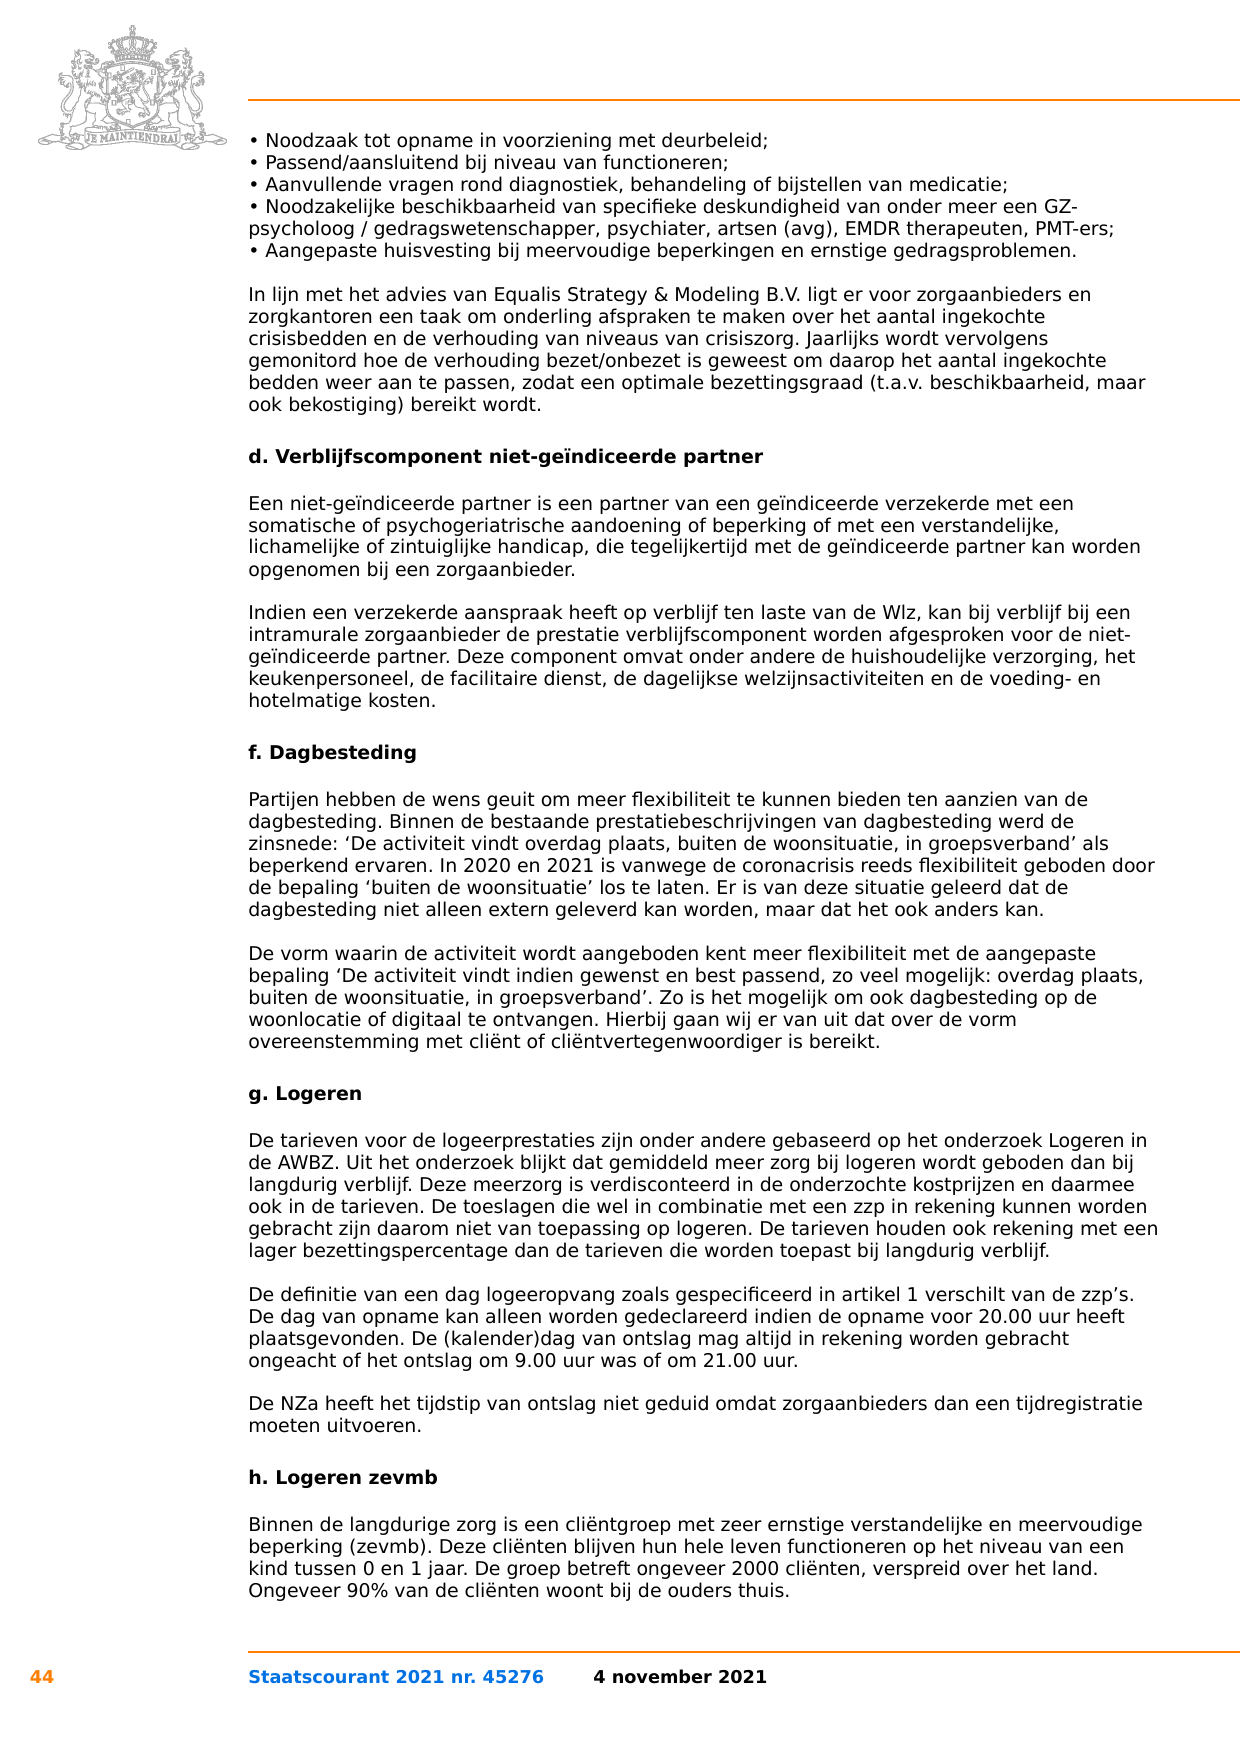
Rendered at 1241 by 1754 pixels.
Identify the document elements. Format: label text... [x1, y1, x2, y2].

text • Noodzakelijke beschikbaarheid van specifieke deskundigheid van onder meer een GZ-psycholoog / gedragswetenschapper, psychiater, artsen (avg), EMDR therapeuten, PMT-ers; [248, 196, 1163, 240]
text In lijn met het advies van Equalis Strategy & Modeling B.V. ligt er voor zorgaanbieders en zorgkantoren een taak om onderling afspraken te maken over het aantal ingekochte crisisbedden en de verhouding van niveaus van crisiszorg. Jaarlijks wordt vervolgens gemonitord hoe de verhouding bezet/onbezet is geweest om daarop het aantal ingekochte bedden weer aan te passen, zodat een optimale bezettingsgraad (t.a.v. beschikbaarheid, maar ook bekostiging) bereikt wordt. [248, 284, 1163, 416]
text Partijen hebben de wens geuit om meer flexibiliteit te kunnen bieden ten aanzien van de dagbesteding. Binnen de bestaande prestatiebeschrijvingen van dagbesteding werd de zinsnede: ‘De activiteit vindt overdag plaats, buiten de woonsituatie, in groepsverband’ als beperkend ervaren. In 2020 en 2021 is vanwege de coronacrisis reeds flexibiliteit geboden door de bepaling ‘buiten de woonsituatie’ los te laten. Er is van deze situatie geleerd dat de dagbesteding niet alleen extern geleverd kan worden, maar dat het ook anders kan. [248, 789, 1163, 921]
text De NZa heeft het tijdstip van ontslag niet geduid omdat zorgaanbieders dan een tijdregistratie moeten uitvoeren. [248, 1393, 1163, 1437]
text De definitie van een dag logeeropvang zoals gespecificeerd in artikel 1 verschilt van de zzp’s. De dag van opname kan alleen worden gedeclareerd indien de opname voor 20.00 uur heeft plaatsgevonden. De (kalender)dag van ontslag mag altijd in rekening worden gebracht ongeacht of het ontslag om 9.00 uur was of om 21.00 uur. [248, 1283, 1163, 1371]
text De vorm waarin de activiteit wordt aangeboden kent meer flexibiliteit met de aangepaste bepaling ‘De activiteit vindt indien gewenst en best passend, zo veel mogelijk: overdag plaats, buiten de woonsituatie, in groepsverband’. Zo is het mogelijk om ook dagbesteding op de woonlocatie of digitaal te ontvangen. Hierbij gaan wij er van uit dat over de vorm overeenstemming met cliënt of cliëntvertegenwoordiger is bereikt. [248, 943, 1163, 1053]
text • Noodzaak tot opname in voorziening met deurbeleid; [248, 130, 1163, 152]
text • Aanvullende vragen rond diagnostiek, behandeling of bijstellen van medicatie; [248, 174, 1163, 196]
text • Passend/aansluitend bij niveau van functioneren; [248, 152, 1163, 174]
text • Aangepaste huisvesting bij meervoudige beperkingen en ernstige gedragsproblemen. [248, 240, 1163, 262]
subtitle g. Logeren [248, 1083, 1163, 1105]
text Indien een verzekerde aanspraak heeft op verblijf ten laste van de Wlz, kan bij verblijf bij een intramurale zorgaanbieder de prestatie verblijfscomponent worden afgesproken voor de niet-geïndiceerde partner. Deze component omvat onder andere de huishoudelijke verzorging, het keukenpersoneel, de facilitaire dienst, de dagelijkse welzijnsactiviteiten en de voeding- en hotelmatige kosten. [248, 602, 1163, 712]
subtitle f. Dagbesteding [248, 742, 1163, 764]
text Binnen de langdurige zorg is een cliëntgroep met zeer ernstige verstandelijke en meervoudige beperking (zevmb). Deze cliënten blijven hun hele leven functioneren op het niveau van een kind tussen 0 en 1 jaar. De groep betreft ongeveer 2000 cliënten, verspreid over het land. Ongeveer 90% van de cliënten woont bij de ouders thuis. [248, 1514, 1163, 1602]
picture [38, 25, 227, 150]
text Een niet-geïndiceerde partner is een partner van een geïndiceerde verzekerde met een somatische of psychogeriatrische aandoening of beperking of met een verstandelijke, lichamelijke of zintuiglijke handicap, die tegelijkertijd met de geïndiceerde partner kan worden opgenomen bij een zorgaanbieder. [248, 492, 1163, 580]
subtitle d. Verblijfscomponent niet-geïndiceerde partner [248, 446, 1163, 467]
subtitle h. Logeren zevmb [248, 1467, 1163, 1489]
text De tarieven voor de logeerprestaties zijn onder andere gebaseerd op het onderzoek Logeren in de AWBZ. Uit het onderzoek blijkt dat gemiddeld meer zorg bij logeren wordt geboden dan bij langdurig verblijf. Deze meerzorg is verdisconteerd in de onderzochte kostprijzen en daarmee ook in de tarieven. De toeslagen die wel in combinatie met een zzp in rekening kunnen worden gebracht zijn daarom niet van toepassing op logeren. De tarieven houden ook rekening met een lager bezettingspercentage dan de tarieven die worden toepast bij langdurig verblijf. [248, 1130, 1163, 1262]
